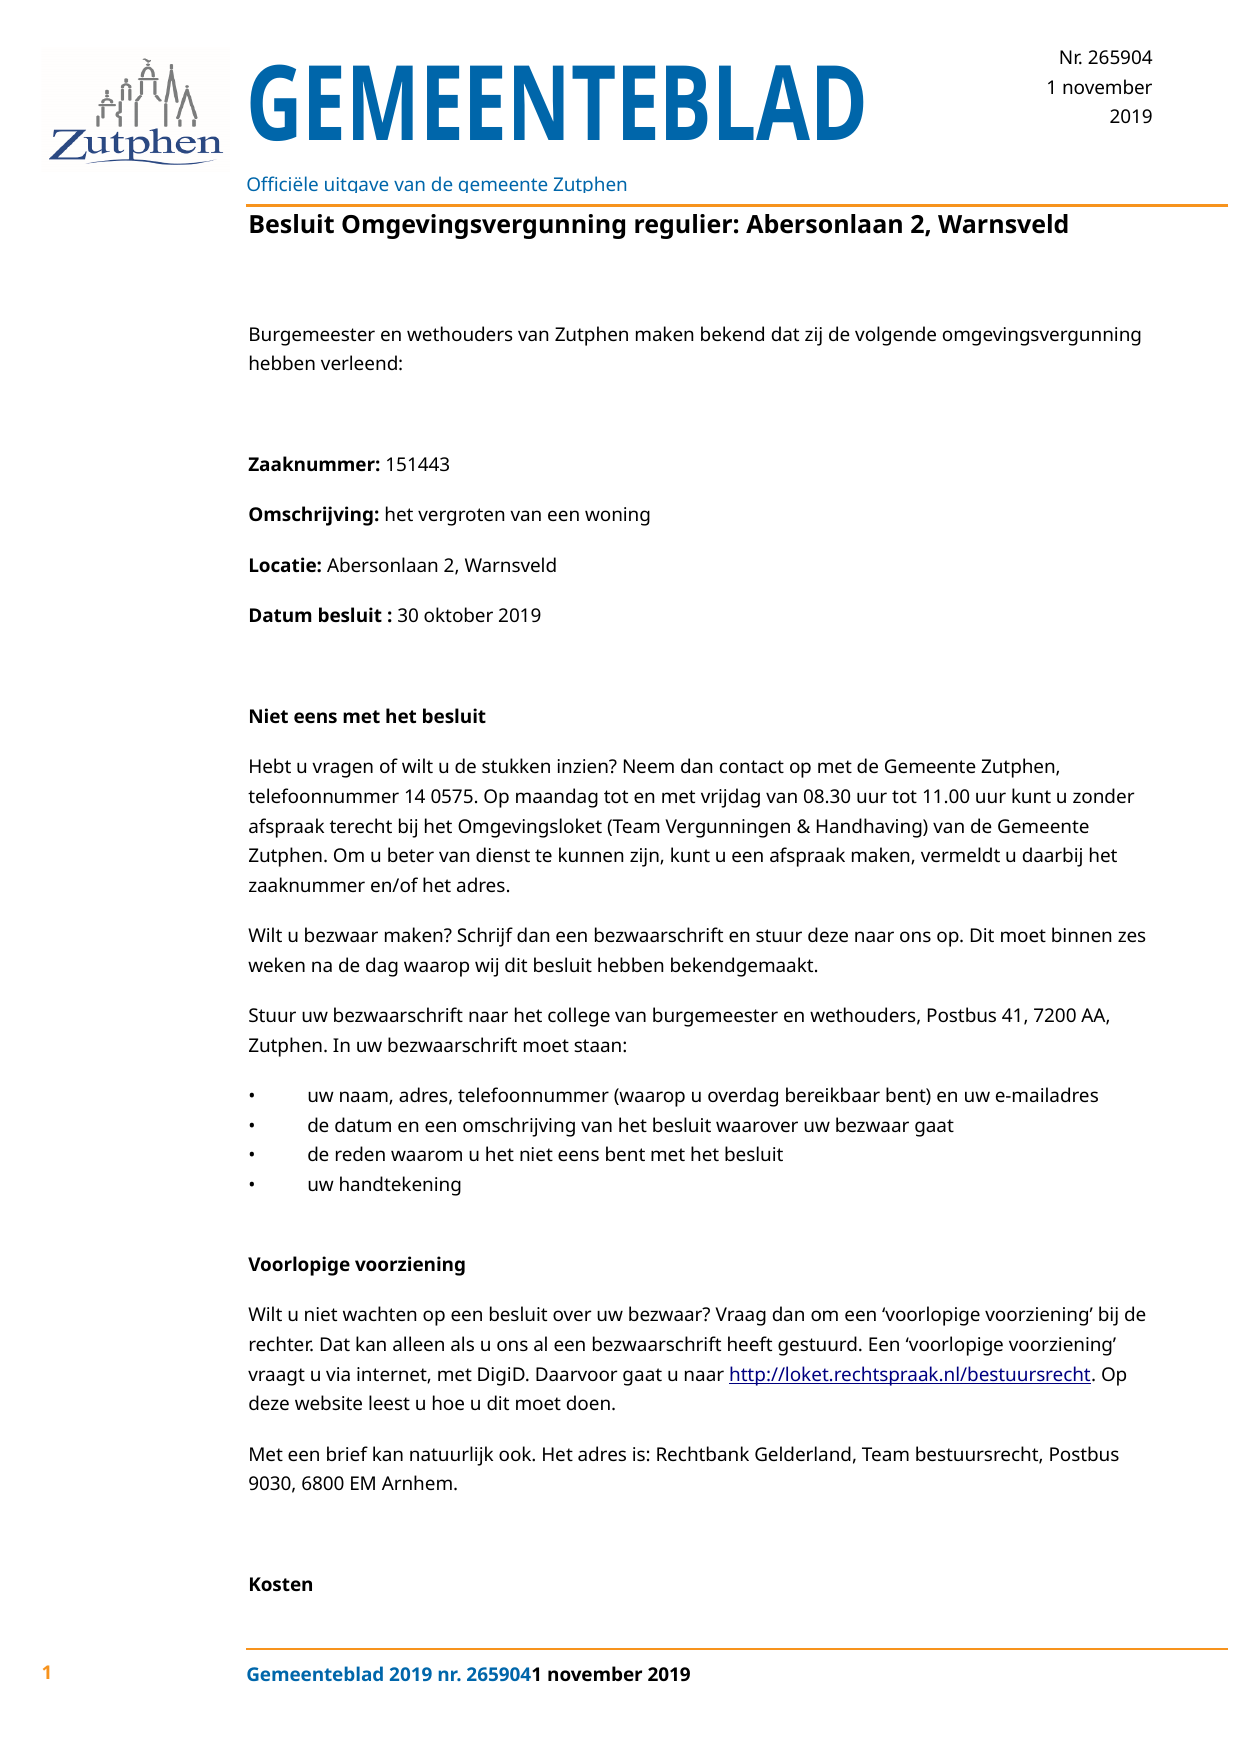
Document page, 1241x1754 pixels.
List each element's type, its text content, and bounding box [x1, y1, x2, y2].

picture [41, 47, 231, 172]
text Wilt u niet wachten op een besluit over uw bezwaar? Vraag dan om een ‘voorlopige voorziening’ bij de rechter. Dat kan alleen als u ons al een bezwaarschrift heeft gestuurd. Een ‘voorlopige voorziening’ vraagt u via internet, met DigiD. Daarvoor gaat u naar http://loket.rechtspraak.nl/bestuursrecht. Op deze website leest u hoe u dit moet doen. [248, 1302, 1152, 1416]
list uw naam, adres, telefoonnummer (waarop u overdag bereikbaar bent) en uw e-mailadres [248, 1082, 1152, 1108]
text Kosten [248, 1571, 1152, 1597]
text Besluit Omgevingsvergunning regulier: Abersonlaan 2, Warnsveld [248, 207, 1152, 241]
text Zaaknummer: 151443 [248, 451, 1152, 477]
list de datum en een omschrijving van het besluit waarover uw bezwaar gaat [248, 1112, 1152, 1138]
text Hebt u vragen of wilt u de stukken inzien? Neem dan contact op met de Gemeente Zutphen, telefoonnummer 14 0575. Op maandag tot en met vrijdag van 08.30 uur tot 11.00 uur kunt u zonder afspraak terecht bij het Omgevingsloket (Team Vergunningen & Handhaving) van de Gemeente Zutphen. Om u beter van dienst te kunnen zijn, kunt u een afspraak maken, vermeldt u daarbij het zaaknummer en/of het adres. [248, 754, 1152, 898]
list uw handtekening [248, 1171, 1152, 1197]
text Niet eens met het besluit [248, 703, 1152, 729]
text Wilt u bezwaar maken? Schrijf dan een bezwaarschrift en stuur deze naar ons op. Dit moet binnen zes weken na de dag waarop wij dit besluit hebben bekendgemaakt. [248, 922, 1152, 978]
text Datum besluit : 30 oktober 2019 [248, 602, 1152, 628]
text Voorlopige voorziening [248, 1251, 1152, 1277]
list de reden waarom u het niet eens bent met het besluit [248, 1142, 1152, 1167]
text Met een brief kan natuurlijk ook. Het adres is: Rechtbank Gelderland, Team bestuursrecht, Postbus 9030, 6800 EM Arnhem. [248, 1441, 1152, 1496]
text Omschrijving: het vergroten van een woning [248, 502, 1152, 527]
text Locatie: Abersonlaan 2, Warnsveld [248, 552, 1152, 578]
text Burgemeester en wethouders van Zutphen maken bekend dat zij de volgende omgevingsvergunning hebben verleend: [248, 321, 1152, 376]
text Stuur uw bezwaarschrift naar het college van burgemeester en wethouders, Postbus 41, 7200 AA, Zutphen. In uw bezwaarschrift moet staan: [248, 1002, 1152, 1058]
